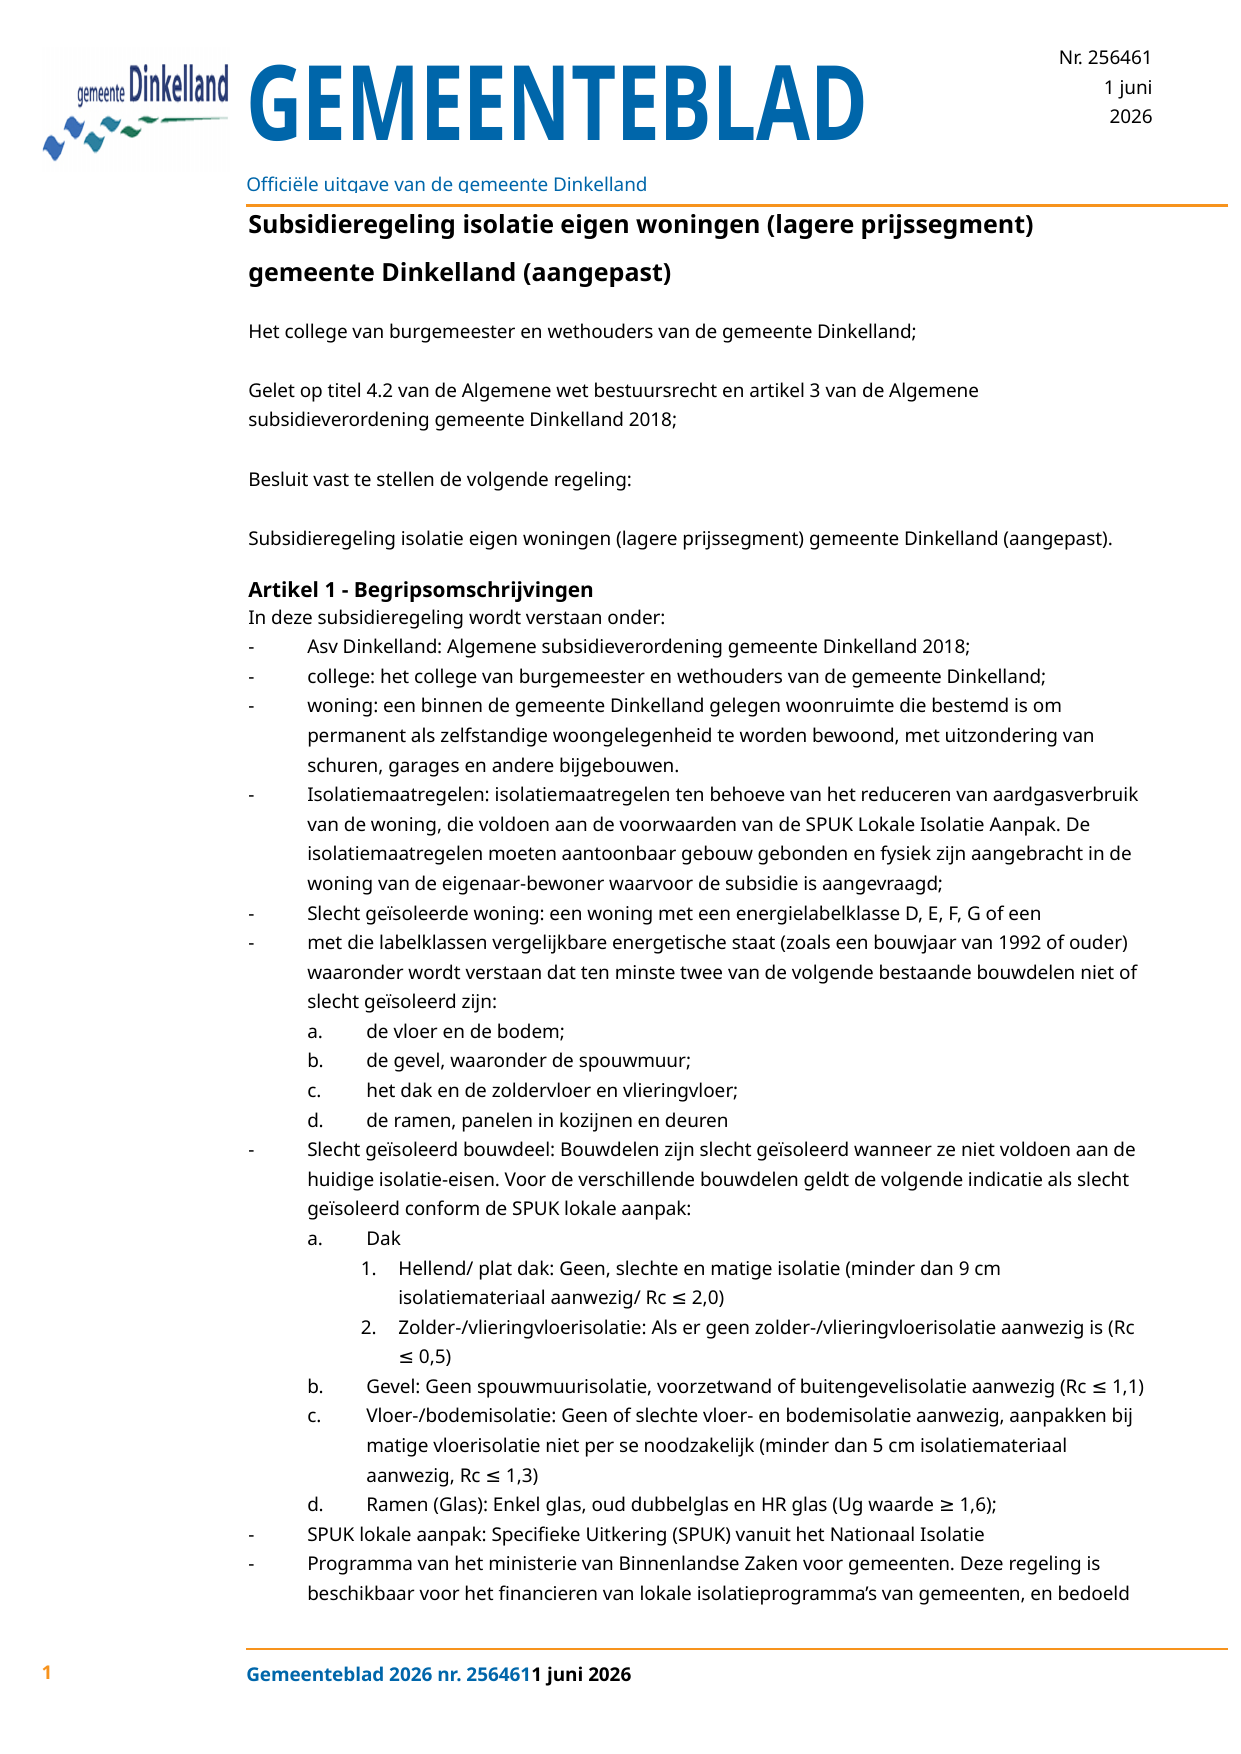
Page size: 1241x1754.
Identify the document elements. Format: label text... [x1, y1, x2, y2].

text Subsidieregeling isolatie eigen woningen (lagere prijssegment) gemeente Dinkelland (aangepast) [248, 207, 1152, 288]
list woning: een binnen de gemeente Dinkelland gelegen woonruimte die bestemd is om permanent als zelfstandige woongelegenheid te worden bewoond, met uitzondering van schuren, garages en andere bijgebouwen. [248, 693, 1152, 777]
list SPUK lokale aanpak: Specifieke Uitkering (SPUK) vanuit het Nationaal Isolatie [248, 1521, 1152, 1547]
text Subsidieregeling isolatie eigen woningen (lagere prijssegment) gemeente Dinkelland (aangepast). [248, 525, 1152, 551]
list Dak [307, 1225, 1152, 1251]
text Artikel 1 - Begripsomschrijvingen [248, 575, 1152, 604]
list Gevel: Geen spouwmuurisolatie, voorzetwand of buitengevelisolatie aanwezig (Rc ≤ 1,1) [307, 1373, 1152, 1399]
list de ramen, panelen in kozijnen en deuren [307, 1107, 1152, 1132]
list Hellend/ plat dak: Geen, slechte en matige isolatie (minder dan 9 cm isolatiemateriaal aanwezig/ Rc ≤ 2,0) [361, 1255, 1152, 1310]
list Vloer-/bodemisolatie: Geen of slechte vloer- en bodemisolatie aanwezig, aanpakken bij matige vloerisolatie niet per se noodzakelijk (minder dan 5 cm isolatiemateriaal aanwezig, Rc ≤ 1,3) [307, 1403, 1152, 1487]
list met die labelklassen vergelijkbare energetische staat (zoals een bouwjaar van 1992 of ouder) waaronder wordt verstaan dat ten minste twee van de volgende bestaande bouwdelen niet of slecht geïsoleerd zijn: [248, 929, 1152, 1014]
picture [41, 47, 231, 172]
list college: het college van burgemeester en wethouders van de gemeente Dinkelland; [248, 663, 1152, 689]
list Zolder-/vlieringvloerisolatie: Als er geen zolder-/vlieringvloerisolatie aanwezig is (Rc ≤ 0,5) [361, 1314, 1152, 1369]
list de gevel, waaronder de spouwmuur; [307, 1048, 1152, 1073]
list de vloer en de bodem; [307, 1018, 1152, 1044]
list Slecht geïsoleerd bouwdeel: Bouwdelen zijn slecht geïsoleerd wanneer ze niet voldoen aan de huidige isolatie-eisen. Voor de verschillende bouwdelen geldt de volgende indicatie als slecht geïsoleerd conform de SPUK lokale aanpak: [248, 1136, 1152, 1221]
list Isolatiemaatregelen: isolatiemaatregelen ten behoeve van het reduceren van aardgasverbruik van de woning, die voldoen aan de voorwaarden van de SPUK Lokale Isolatie Aanpak. De isolatiemaatregelen moeten aantoonbaar gebouw gebonden en fysiek zijn aangebracht in de woning van de eigenaar-bewoner waarvoor de subsidie is aangevraagd; [248, 781, 1152, 896]
text Het college van burgemeester en wethouders van de gemeente Dinkelland; [248, 318, 1152, 344]
list Programma van het ministerie van Binnenlandse Zaken voor gemeenten. Deze regeling is beschikbaar voor het financieren van lokale isolatieprogramma’s van gemeenten, en bedoeld [248, 1551, 1152, 1606]
text Besluit vast te stellen de volgende regeling: [248, 466, 1152, 492]
text Gelet op titel 4.2 van de Algemene wet bestuursrecht en artikel 3 van de Algemene subsidieverordening gemeente Dinkelland 2018; [248, 377, 1152, 432]
list Asv Dinkelland: Algemene subsidieverordening gemeente Dinkelland 2018; [248, 633, 1152, 659]
list Slecht geïsoleerde woning: een woning met een energielabelklasse D, E, F, G of een [248, 900, 1152, 925]
list het dak en de zoldervloer en vlieringvloer; [307, 1077, 1152, 1103]
list Ramen (Glas): Enkel glas, oud dubbelglas en HR glas (Ug waarde ≥ 1,6); [307, 1491, 1152, 1517]
text In deze subsidieregeling wordt verstaan onder: [248, 604, 1152, 629]
